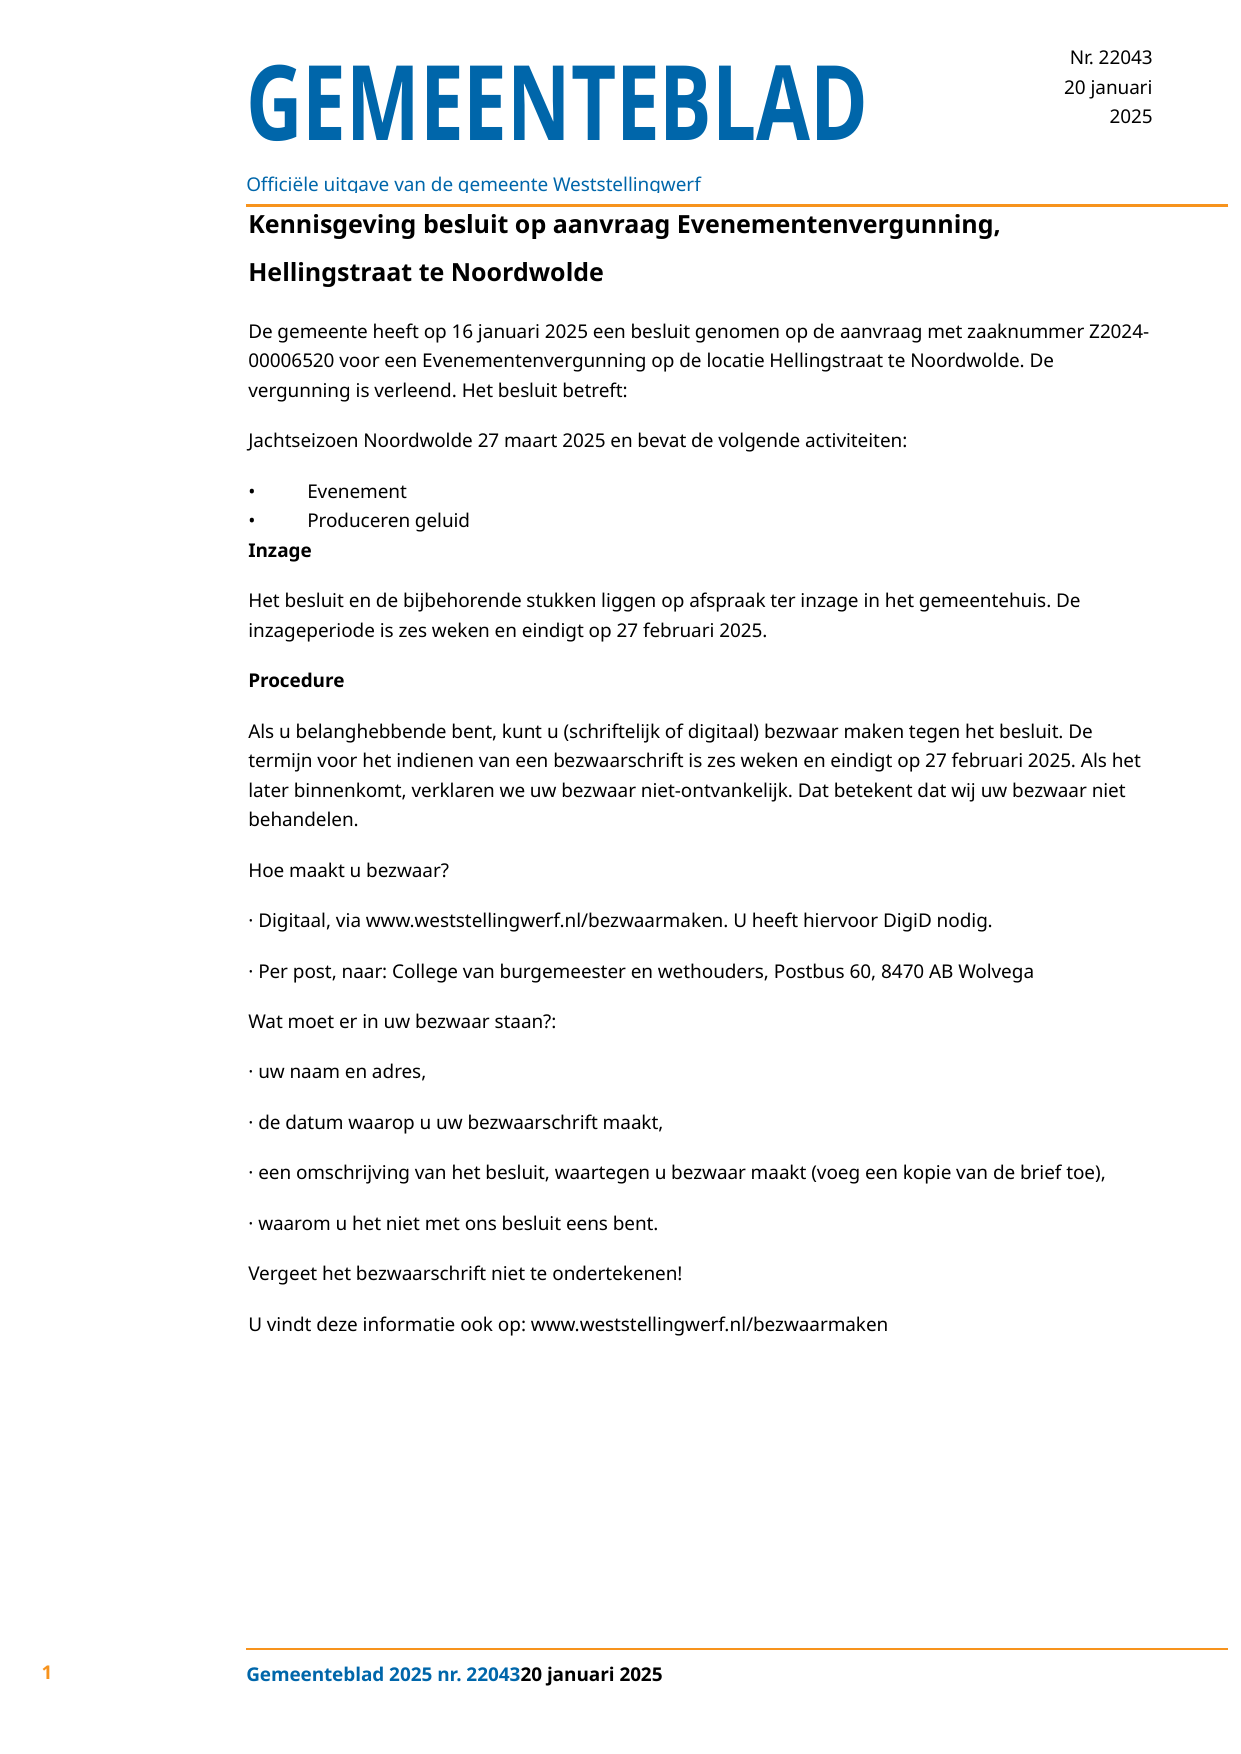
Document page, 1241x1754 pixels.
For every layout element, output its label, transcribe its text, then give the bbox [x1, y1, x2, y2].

text · uw naam en adres, [248, 1059, 1152, 1084]
text Wat moet er in uw bezwaar staan?: [248, 1008, 1152, 1034]
text Inzage [248, 537, 1152, 563]
text U vindt deze informatie ook op: www.weststellingwerf.nl/bezwaarmaken [248, 1311, 1152, 1337]
text Kennisgeving besluit op aanvraag Evenementenvergunning, Hellingstraat te Noordwolde [248, 207, 1152, 288]
text De gemeente heeft op 16 januari 2025 een besluit genomen op de aanvraag met zaaknummer Z2024-00006520 voor een Evenementenvergunning op de locatie Hellingstraat te Noordwolde. De vergunning is verleend. Het besluit betreft: [248, 318, 1152, 403]
picture [41, 47, 231, 172]
text Het besluit en de bijbehorende stukken liggen op afspraak ter inzage in het gemeentehuis. De inzageperiode is zes weken en eindigt op 27 februari 2025. [248, 587, 1152, 643]
text Als u belanghebbende bent, kunt u (schriftelijk of digitaal) bezwaar maken tegen het besluit. De termijn voor het indienen van een bezwaarschrift is zes weken en eindigt op 27 februari 2025. Als het later binnenkomt, verklaren we uw bezwaar niet-ontvankelijk. Dat betekent dat wij uw bezwaar niet behandelen. [248, 718, 1152, 832]
list Produceren geluid [248, 507, 1152, 533]
text · waarom u het niet met ons besluit eens bent. [248, 1210, 1152, 1236]
text Procedure [248, 667, 1152, 693]
text Vergeet het bezwaarschrift niet te ondertekenen! [248, 1260, 1152, 1286]
text Jachtseizoen Noordwolde 27 maart 2025 en bevat de volgende activiteiten: [248, 427, 1152, 453]
text · Digitaal, via www.weststellingwerf.nl/bezwaarmaken. U heeft hiervoor DigiD nodig. [248, 907, 1152, 933]
text Hoe maakt u bezwaar? [248, 857, 1152, 883]
text · een omschrijving van het besluit, waartegen u bezwaar maakt (voeg een kopie van de brief toe), [248, 1159, 1152, 1185]
list Evenement [248, 478, 1152, 504]
text · de datum waarop u uw bezwaarschrift maakt, [248, 1109, 1152, 1135]
text · Per post, naar: College van burgemeester en wethouders, Postbus 60, 8470 AB Wolvega [248, 958, 1152, 984]
